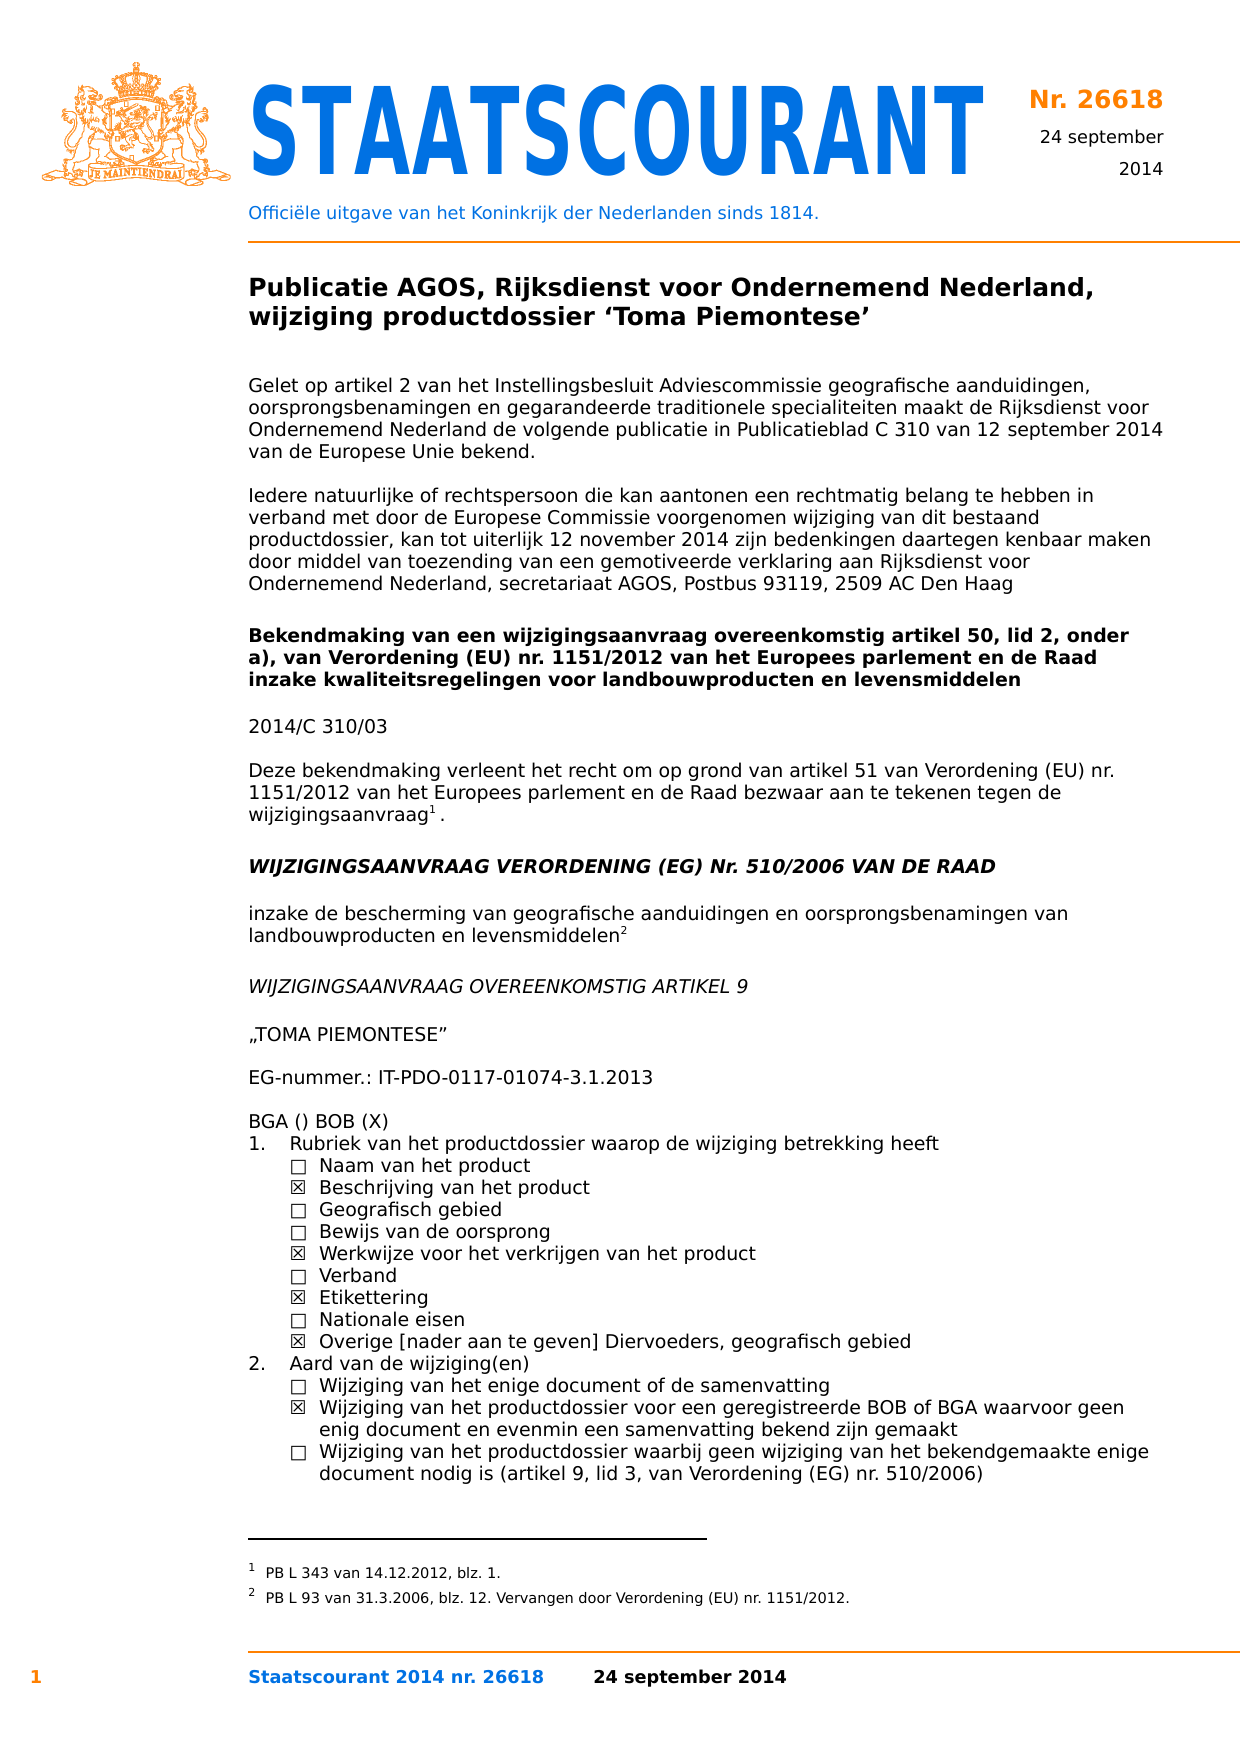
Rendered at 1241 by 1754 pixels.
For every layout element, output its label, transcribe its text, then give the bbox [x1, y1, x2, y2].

table_header Nr. 26618 [998, 62, 1240, 121]
text 1. Rubriek van het productdossier waarop de wijziging betrekking heeft [248, 1133, 1163, 1155]
picture [41, 62, 231, 186]
text PB L 93 van 31.3.2006, blz. 12. Vervangen door Verordening (EU) nr. 1151/2012. [248, 1586, 1163, 1608]
text „TOMA PIEMONTESE” [248, 1023, 1163, 1045]
text 2014/C 310/03 [248, 716, 1163, 738]
text ☒ Werkwijze voor het verkrijgen van het product [289, 1243, 1163, 1265]
text BGA () BOB (X) [248, 1111, 1163, 1133]
text ☒ Etikettering [289, 1287, 1163, 1309]
text □ Naam van het product [289, 1155, 1163, 1177]
text ☒ Wijziging van het productdossier voor een geregistreerde BOB of BGA waarvoor geen enig document en evenmin een samenvatting bekend zijn gemaakt [289, 1397, 1163, 1441]
text □ Verband [289, 1265, 1163, 1287]
table_cell 2014 [998, 153, 1240, 203]
table_header [25, 62, 248, 241]
table_header STAATSCOURANT [248, 62, 998, 203]
text □ Bewijs van de oorsprong [289, 1221, 1163, 1243]
table_cell 24 september [998, 121, 1240, 153]
subtitle Publicatie AGOS, Rijksdienst voor Ondernemend Nederland, wijziging productdossier ‘Toma Piemontese’ [248, 273, 1163, 331]
text ☒ Beschrijving van het product [289, 1177, 1163, 1199]
text □ Wijziging van het productdossier waarbij geen wijziging van het bekendgemaakte enige document nodig is (artikel 9, lid 3, van Verordening (EG) nr. 510/2006) [289, 1441, 1163, 1485]
text EG-nummer.: IT-PDO-0117-01074-3.1.2013 [248, 1067, 1163, 1089]
text Deze bekendmaking verleent het recht om op grond van artikel 51 van Verordening (EU) nr. 1151/2012 van het Europees parlement en de Raad bezwaar aan te tekenen tegen de wijzigingsaanvraag. [248, 759, 1163, 826]
subtitle Bekendmaking van een wijzigingsaanvraag overeenkomstig artikel 50, lid 2, onder a), van Verordening (EU) nr. 1151/2012 van het Europees parlement en de Raad inzake kwaliteitsregelingen voor landbouwproducten en levensmiddelen [248, 625, 1163, 691]
text □ Nationale eisen [289, 1309, 1163, 1331]
text □ Wijziging van het enige document of de samenvatting [289, 1375, 1163, 1397]
subtitle WIJZIGINGSAANVRAAG VERORDENING (EG) Nr. 510/2006 VAN DE RAAD [248, 856, 1163, 877]
text inzake de bescherming van geografische aanduidingen en oorsprongsbenamingen van landbouwproducten en levensmiddelen [248, 902, 1163, 946]
text PB L 343 van 14.12.2012, blz. 1. [248, 1561, 1163, 1583]
text ☒ Overige [nader aan te geven] Diervoeders, geografisch gebied [289, 1331, 1163, 1353]
text □ Geografisch gebied [289, 1199, 1163, 1221]
text Iedere natuurlijke of rechtspersoon die kan aantonen een rechtmatig belang te hebben in verband met door de Europese Commissie voorgenomen wijziging van dit bestaand productdossier, kan tot uiterlijk 12 november 2014 zijn bedenkingen daartegen kenbaar maken door middel van toezending van een gemotiveerde verklaring aan Rijksdienst voor Ondernemend Nederland, secretariaat AGOS, Postbus 93119, 2509 AC Den Haag [248, 485, 1163, 595]
table_cell Officiële uitgave van het Koninkrijk der Nederlanden sinds 1814. [248, 203, 1240, 241]
subtitle WIJZIGINGSAANVRAAG OVEREENKOMSTIG ARTIKEL 9 [248, 976, 1163, 998]
text Gelet op artikel 2 van het Instellingsbesluit Adviescommissie geografische aanduidingen, oorsprongsbenamingen en gegarandeerde traditionele specialiteiten maakt de Rijksdienst voor Ondernemend Nederland de volgende publicatie in Publicatieblad C 310 van 12 september 2014 van de Europese Unie bekend. [248, 375, 1163, 463]
text 2. Aard van de wijziging(en) [248, 1353, 1163, 1375]
